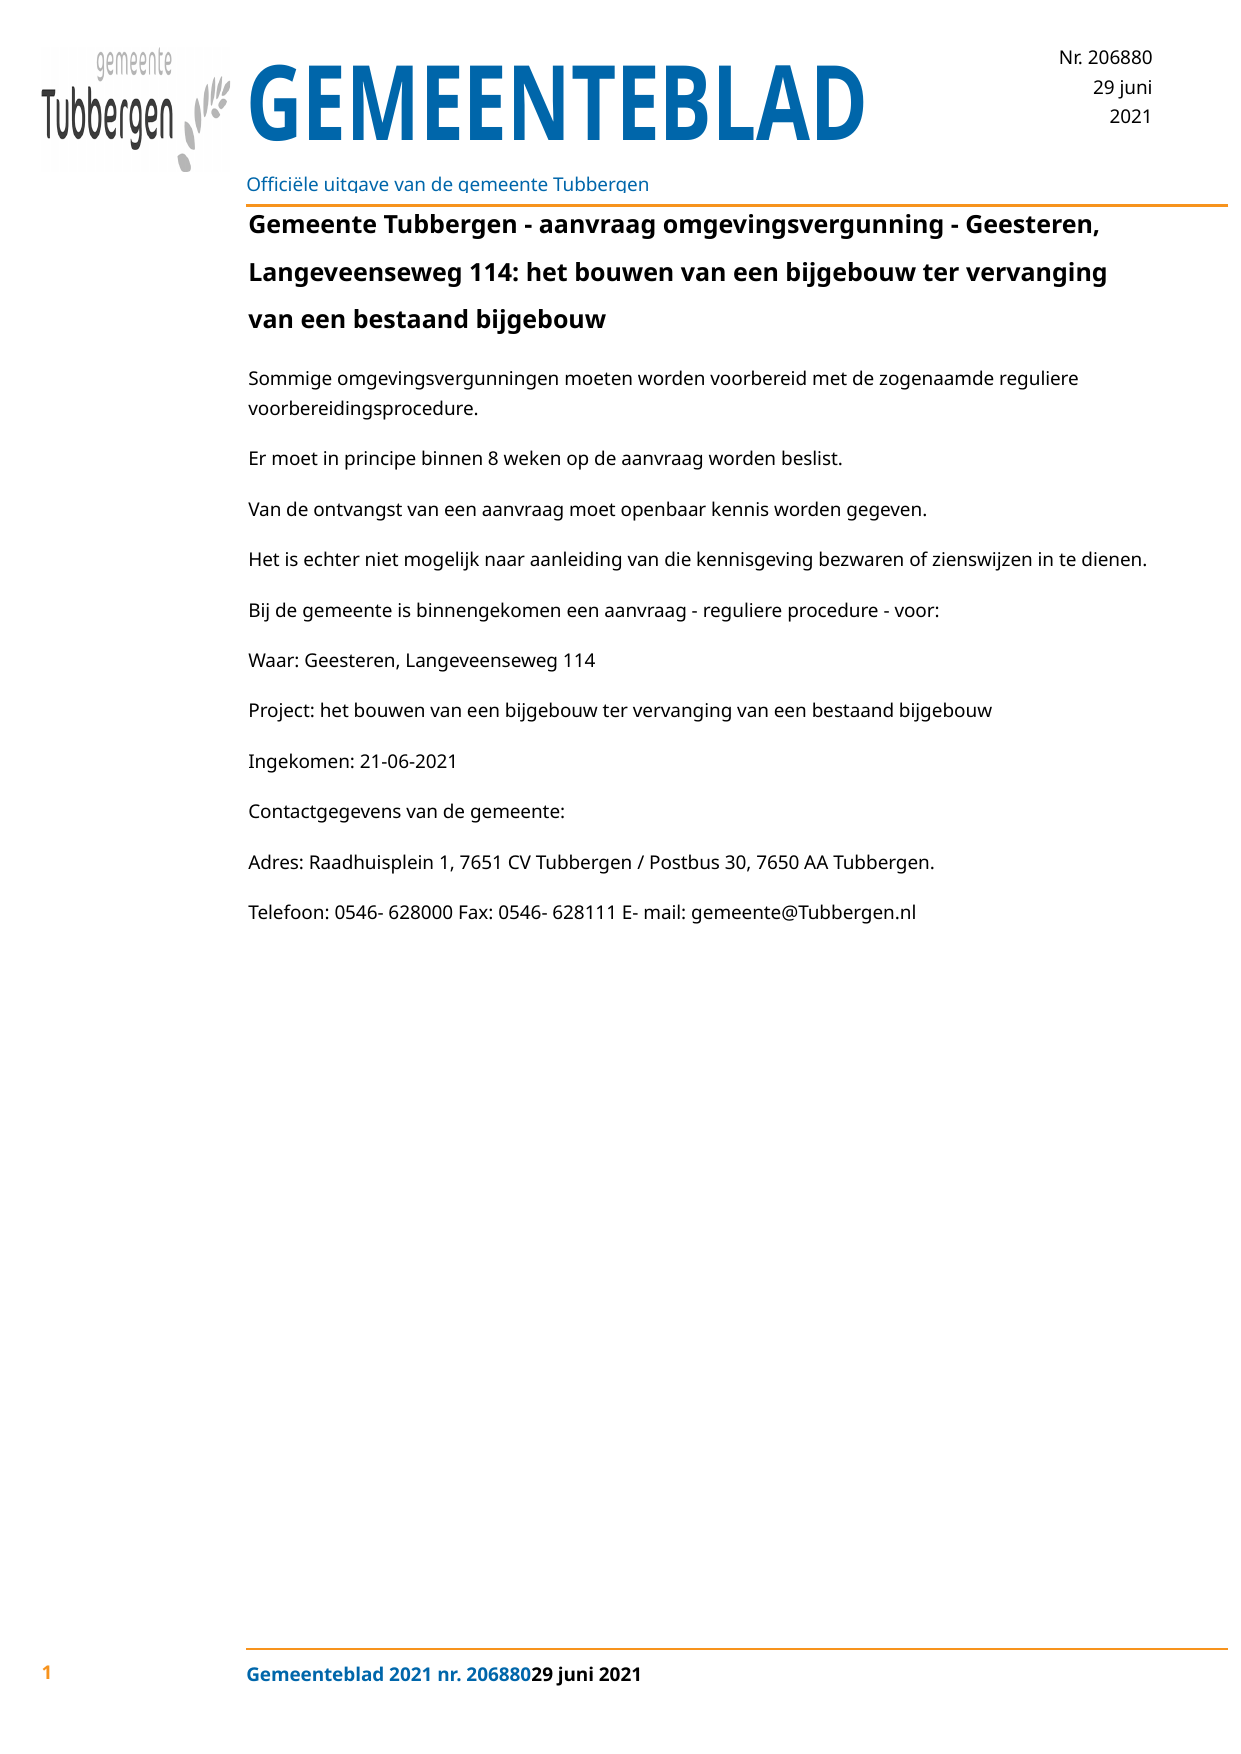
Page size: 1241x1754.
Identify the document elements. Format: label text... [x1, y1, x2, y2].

picture [41, 47, 231, 172]
text Telefoon: 0546- 628000 Fax: 0546- 628111 E- mail: gemeente@Tubbergen.nl [248, 899, 1152, 925]
text Van de ontvangst van een aanvraag moet openbaar kennis worden gegeven. [248, 496, 1152, 522]
text Contactgegevens van de gemeente: [248, 798, 1152, 824]
text Bij de gemeente is binnengekomen een aanvraag - reguliere procedure - voor: [248, 597, 1152, 622]
text Project: het bouwen van een bijgebouw ter vervanging van een bestaand bijgebouw [248, 698, 1152, 723]
text Sommige omgevingsvergunningen moeten worden voorbereid met de zogenaamde reguliere voorbereidingsprocedure. [248, 366, 1152, 421]
text Gemeente Tubbergen - aanvraag omgevingsvergunning - Geesteren, Langeveenseweg 114: het bouwen van een bijgebouw ter vervanging van een bestaand bijgebouw [248, 207, 1152, 336]
text Adres: Raadhuisplein 1, 7651 CV Tubbergen / Postbus 30, 7650 AA Tubbergen. [248, 849, 1152, 874]
text Er moet in principe binnen 8 weken op de aanvraag worden beslist. [248, 446, 1152, 471]
text Het is echter niet mogelijk naar aanleiding van die kennisgeving bezwaren of zienswijzen in te dienen. [248, 546, 1152, 572]
text Waar: Geesteren, Langeveenseweg 114 [248, 647, 1152, 673]
text Ingekomen: 21-06-2021 [248, 748, 1152, 774]
